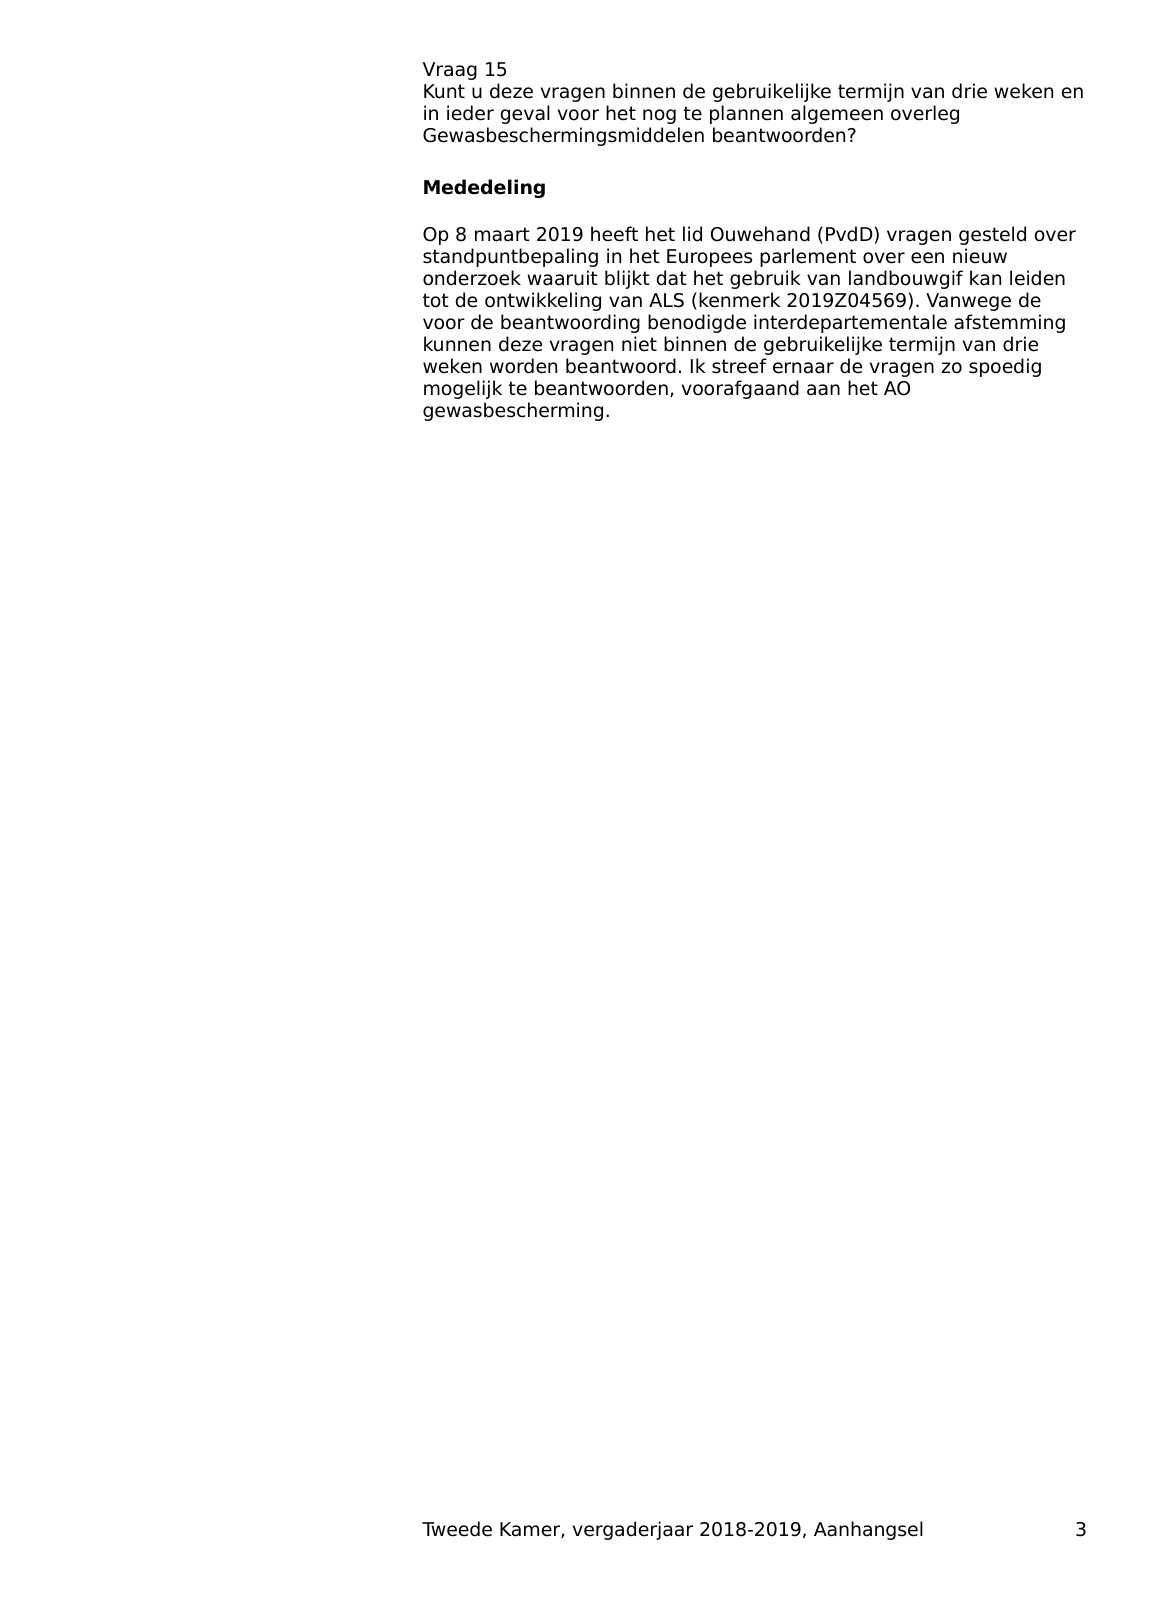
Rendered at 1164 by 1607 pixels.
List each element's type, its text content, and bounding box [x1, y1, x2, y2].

text Vraag 15 [422, 59, 1087, 81]
text Kunt u deze vragen binnen de gebruikelijke termijn van drie weken en in ieder geval voor het nog te plannen algemeen overleg Gewasbeschermingsmiddelen beantwoorden? [422, 81, 1087, 147]
text Op 8 maart 2019 heeft het lid Ouwehand (PvdD) vragen gesteld over standpuntbepaling in het Europees parlement over een nieuw onderzoek waaruit blijkt dat het gebruik van landbouwgif kan leiden tot de ontwikkeling van ALS (kenmerk 2019Z04569). Vanwege de voor de beantwoording benodigde interdepartementale afstemming kunnen deze vragen niet binnen de gebruikelijke termijn van drie weken worden beantwoord. Ik streef ernaar de vragen zo spoedig mogelijk te beantwoorden, voorafgaand aan het AO gewasbescherming. [422, 224, 1087, 422]
subtitle Mededeling [422, 177, 1087, 199]
